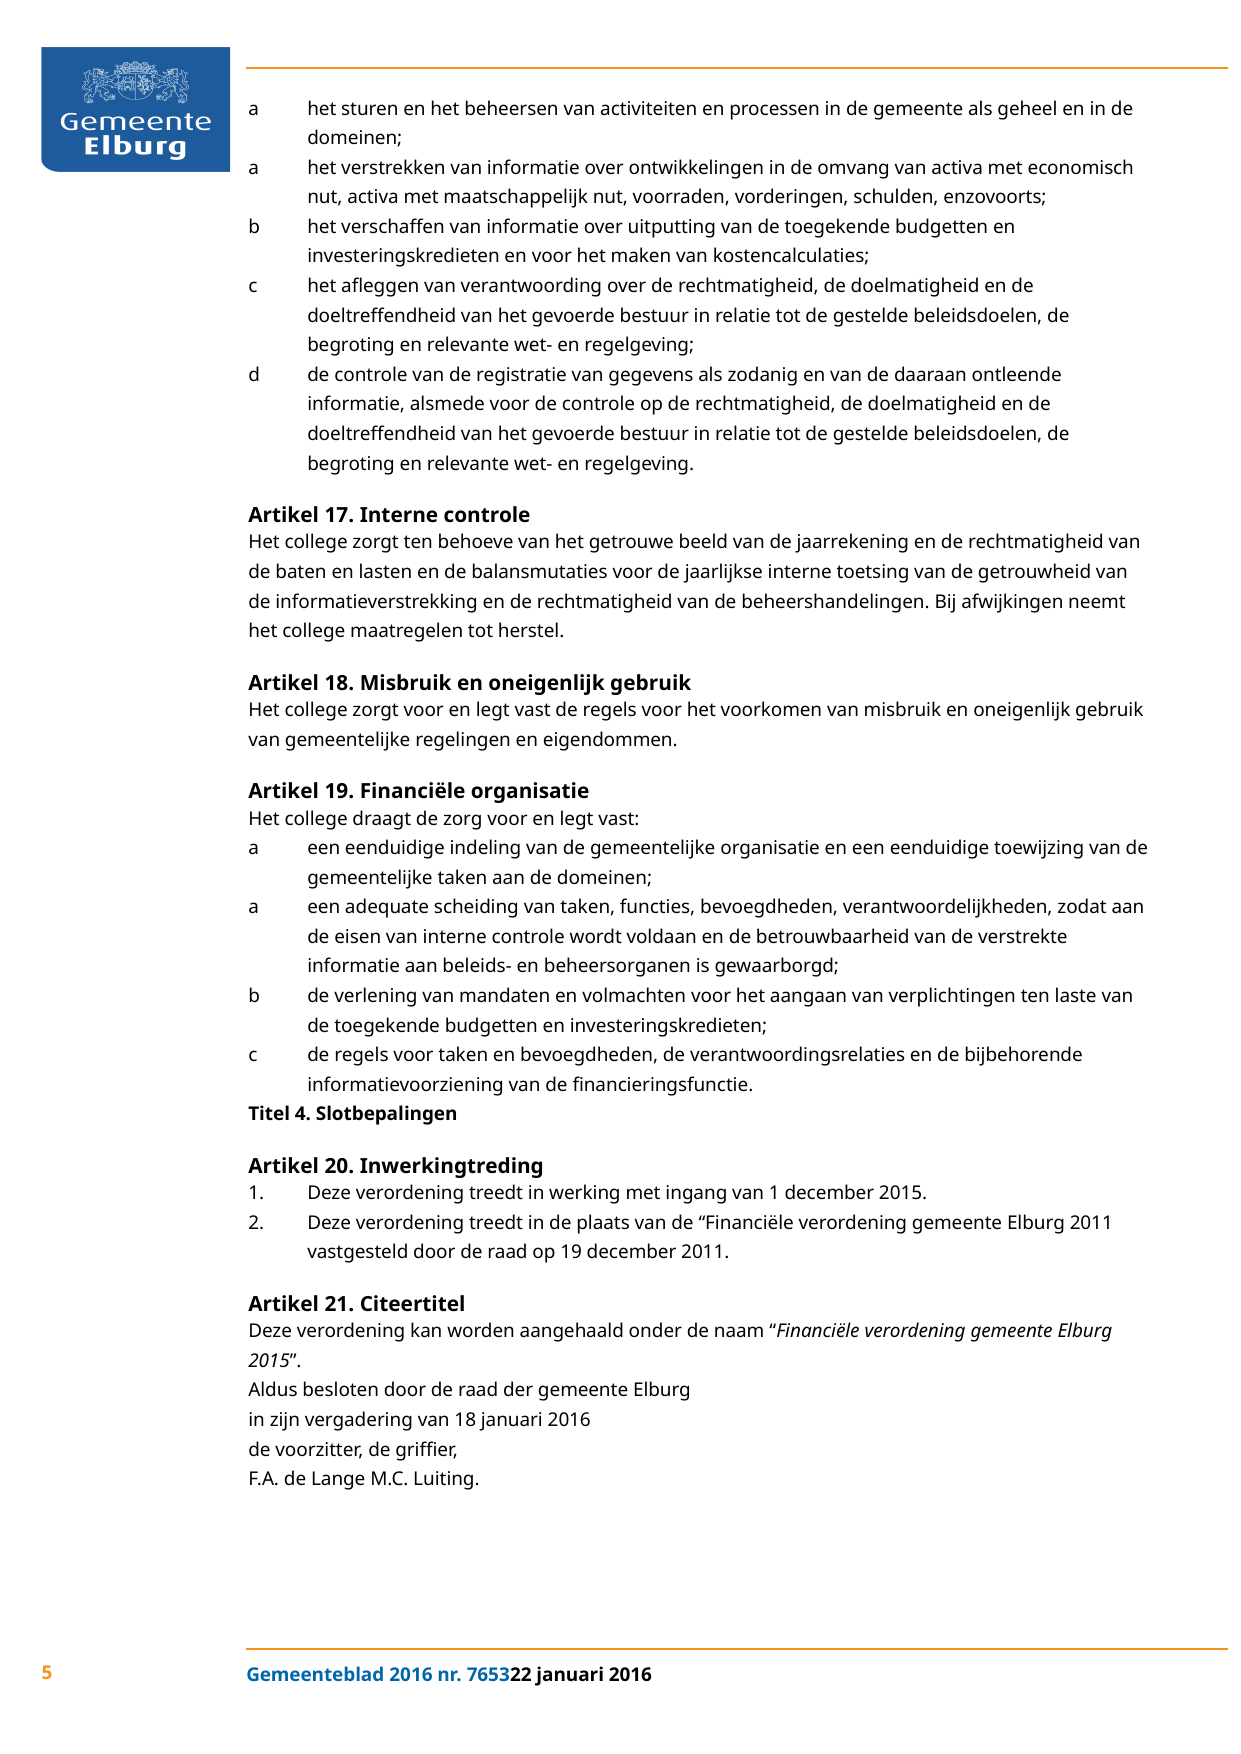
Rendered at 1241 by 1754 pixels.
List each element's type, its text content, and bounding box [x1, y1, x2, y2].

list het verstrekken van informatie over ontwikkelingen in de omvang van activa met economisch nut, activa met maatschappelijk nut, voorraden, vorderingen, schulden, enzovoorts; [248, 154, 1152, 209]
list de regels voor taken en bevoegdheden, de verantwoordingsrelaties en de bijbehorende informatievoorziening van de financieringsfunctie. [248, 1041, 1152, 1097]
text Deze verordening kan worden aangehaald onder de naam “Financiële verordening gemeente Elburg 2015”. [248, 1317, 1152, 1373]
text Artikel 21. Citeertitel [248, 1289, 1152, 1317]
list Deze verordening treedt in werking met ingang van 1 december 2015. [248, 1179, 1152, 1205]
text Titel 4. Slotbepalingen [248, 1101, 1152, 1126]
text Het college zorgt voor en legt vast de regels voor het voorkomen van misbruik en oneigenlijk gebruik van gemeentelijke regelingen en eigendommen. [248, 696, 1152, 752]
list de verlening van mandaten en volmachten voor het aangaan van verplichtingen ten laste van de toegekende budgetten en investeringskredieten; [248, 982, 1152, 1037]
text Artikel 20. Inwerkingtreding [248, 1151, 1152, 1179]
text de voorzitter, de griffier, [248, 1436, 1152, 1461]
list het sturen en het beheersen van activiteiten en processen in de gemeente als geheel en in de domeinen; [248, 95, 1152, 150]
list het verschaffen van informatie over uitputting van de toegekende budgetten en investeringskredieten en voor het maken van kostencalculaties; [248, 213, 1152, 268]
text Aldus besloten door de raad der gemeente Elburg [248, 1377, 1152, 1402]
list een eenduidige indeling van de gemeentelijke organisatie en een eenduidige toewijzing van de gemeentelijke taken aan de domeinen; [248, 834, 1152, 889]
list de controle van de registratie van gegevens als zodanig en van de daaraan ontleende informatie, alsmede voor de controle op de rechtmatigheid, de doelmatigheid en de doeltreffendheid van het gevoerde bestuur in relatie tot de gestelde beleidsdoelen, de begroting en relevante wet- en regelgeving. [248, 361, 1152, 476]
text F.A. de Lange M.C. Luiting. [248, 1465, 1152, 1491]
list een adequate scheiding van taken, functies, bevoegdheden, verantwoordelijkheden, zodat aan de eisen van interne controle wordt voldaan en de betrouwbaarheid van de verstrekte informatie aan beleids- en beheersorganen is gewaarborgd; [248, 893, 1152, 978]
list Deze verordening treedt in de plaats van de “Financiële verordening gemeente Elburg 2011 vastgesteld door de raad op 19 december 2011. [248, 1209, 1152, 1264]
picture [41, 47, 231, 172]
text Het college draagt de zorg voor en legt vast: [248, 805, 1152, 830]
list het afleggen van verantwoording over de rechtmatigheid, de doelmatigheid en de doeltreffendheid van het gevoerde bestuur in relatie tot de gestelde beleidsdoelen, de begroting en relevante wet- en regelgeving; [248, 272, 1152, 357]
text Artikel 18. Misbruik en oneigenlijk gebruik [248, 668, 1152, 696]
text Het college zorgt ten behoeve van het getrouwe beeld van de jaarrekening en de rechtmatigheid van de baten en lasten en de balansmutaties voor de jaarlijkse interne toetsing van de getrouwheid van de informatieverstrekking en de rechtmatigheid van de beheershandelingen. Bij afwijkingen neemt het college maatregelen tot herstel. [248, 529, 1152, 643]
text Artikel 17. Interne controle [248, 500, 1152, 529]
text Artikel 19. Financiële organisatie [248, 776, 1152, 805]
text in zijn vergadering van 18 januari 2016 [248, 1406, 1152, 1432]
